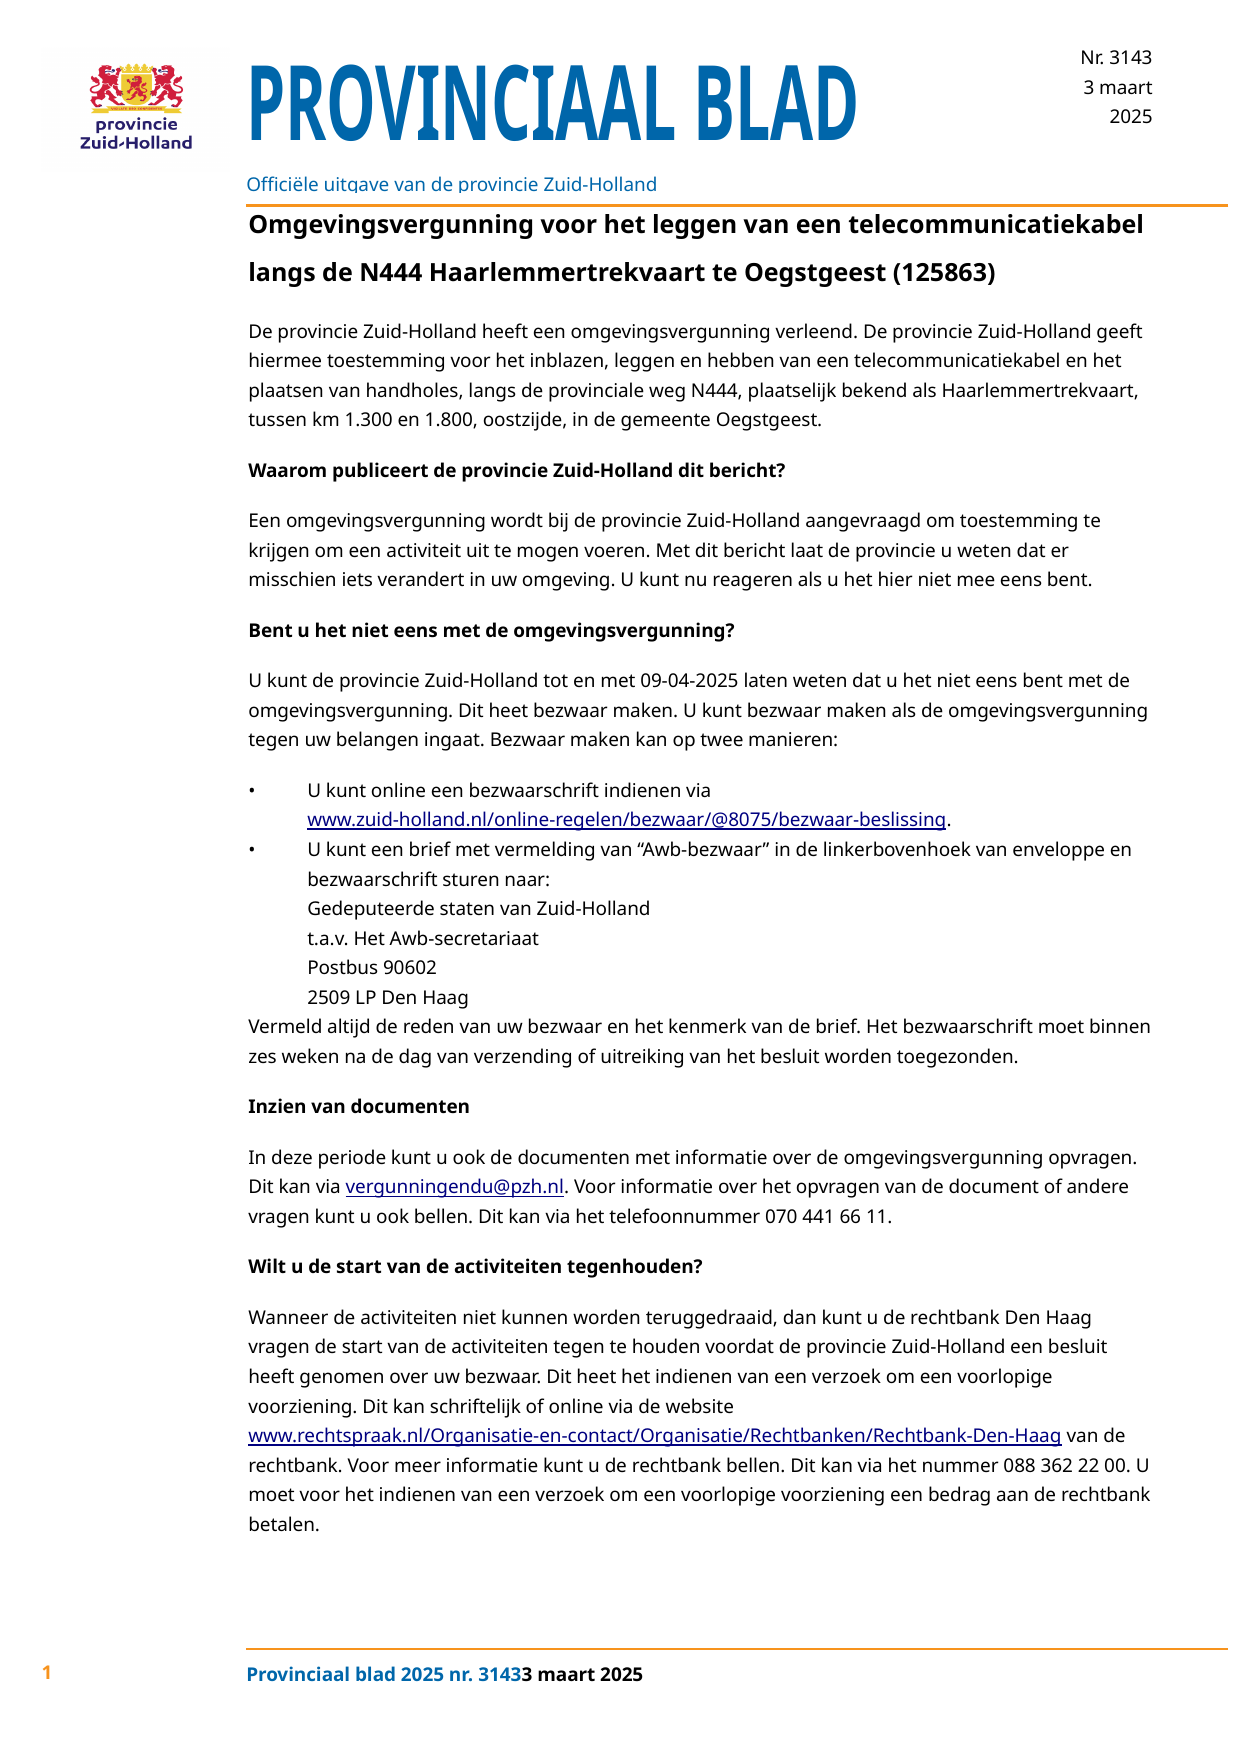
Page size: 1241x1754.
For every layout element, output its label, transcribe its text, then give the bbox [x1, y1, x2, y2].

text U kunt de provincie Zuid-Holland tot en met 09-04-2025 laten weten dat u het niet eens bent met de omgevingsvergunning. Dit heet bezwaar maken. U kunt bezwaar maken als de omgevingsvergunning tegen uw belangen ingaat. Bezwaar maken kan op twee manieren: [248, 667, 1152, 752]
text Wilt u de start van de activiteiten tegenhouden? [248, 1254, 1152, 1279]
list U kunt een brief met vermelding van “Awb-bezwaar” in de linkerbovenhoek van enveloppe en bezwaarschrift sturen naar: [248, 836, 1152, 892]
list Postbus 90602 [248, 954, 1152, 980]
text Omgevingsvergunning voor het leggen van een telecommunicatiekabel langs de N444 Haarlemmertrekvaart te Oegstgeest (125863) [248, 207, 1152, 288]
list Gedeputeerde staten van Zuid-Holland [248, 895, 1152, 921]
list 2509 LP Den Haag [248, 984, 1152, 1010]
text Waarom publiceert de provincie Zuid-Holland dit bericht? [248, 457, 1152, 483]
list U kunt online een bezwaarschrift indienen via www.zuid-holland.nl/online-regelen/bezwaar/@8075/bezwaar-beslissing. [248, 777, 1152, 832]
text De provincie Zuid-Holland heeft een omgevingsvergunning verleend. De provincie Zuid-Holland geeft hiermee toestemming voor het inblazen, leggen en hebben van een telecommunicatiekabel en het plaatsen van handholes, langs de provinciale weg N444, plaatselijk bekend als Haarlemmertrekvaart, tussen km 1.300 en 1.800, oostzijde, in de gemeente Oegstgeest. [248, 318, 1152, 432]
text Inzien van documenten [248, 1094, 1152, 1119]
picture [41, 47, 231, 172]
text Bent u het niet eens met de omgevingsvergunning? [248, 617, 1152, 643]
text Een omgevingsvergunning wordt bij de provincie Zuid-Holland aangevraagd om toestemming te krijgen om een activiteit uit te mogen voeren. Met dit bericht laat de provincie u weten dat er misschien iets verandert in uw omgeving. U kunt nu reageren als u het hier niet mee eens bent. [248, 507, 1152, 592]
text Vermeld altijd de reden van uw bezwaar en het kenmerk van de brief. Het bezwaarschrift moet binnen zes weken na de dag van verzending of uitreiking van het besluit worden toegezonden. [248, 1014, 1152, 1069]
list t.a.v. Het Awb-secretariaat [248, 925, 1152, 951]
text Wanneer de activiteiten niet kunnen worden teruggedraaid, dan kunt u de rechtbank Den Haag vragen de start van de activiteiten tegen te houden voordat de provincie Zuid-Holland een besluit heeft genomen over uw bezwaar. Dit heet het indienen van een verzoek om een voorlopige voorziening. Dit kan schriftelijk of online via de website www.rechtspraak.nl/Organisatie-en-contact/Organisatie/Rechtbanken/Rechtbank-Den-Haag van de rechtbank. Voor meer informatie kunt u de rechtbank bellen. Dit kan via het nummer 088 362 22 00. U moet voor het indienen van een verzoek om een voorlopige voorziening een bedrag aan de rechtbank betalen. [248, 1304, 1152, 1537]
text In deze periode kunt u ook de documenten met informatie over de omgevingsvergunning opvragen. Dit kan via vergunningendu@pzh.nl. Voor informatie over het opvragen van de document of andere vragen kunt u ook bellen. Dit kan via het telefoonnummer 070 441 66 11. [248, 1144, 1152, 1229]
